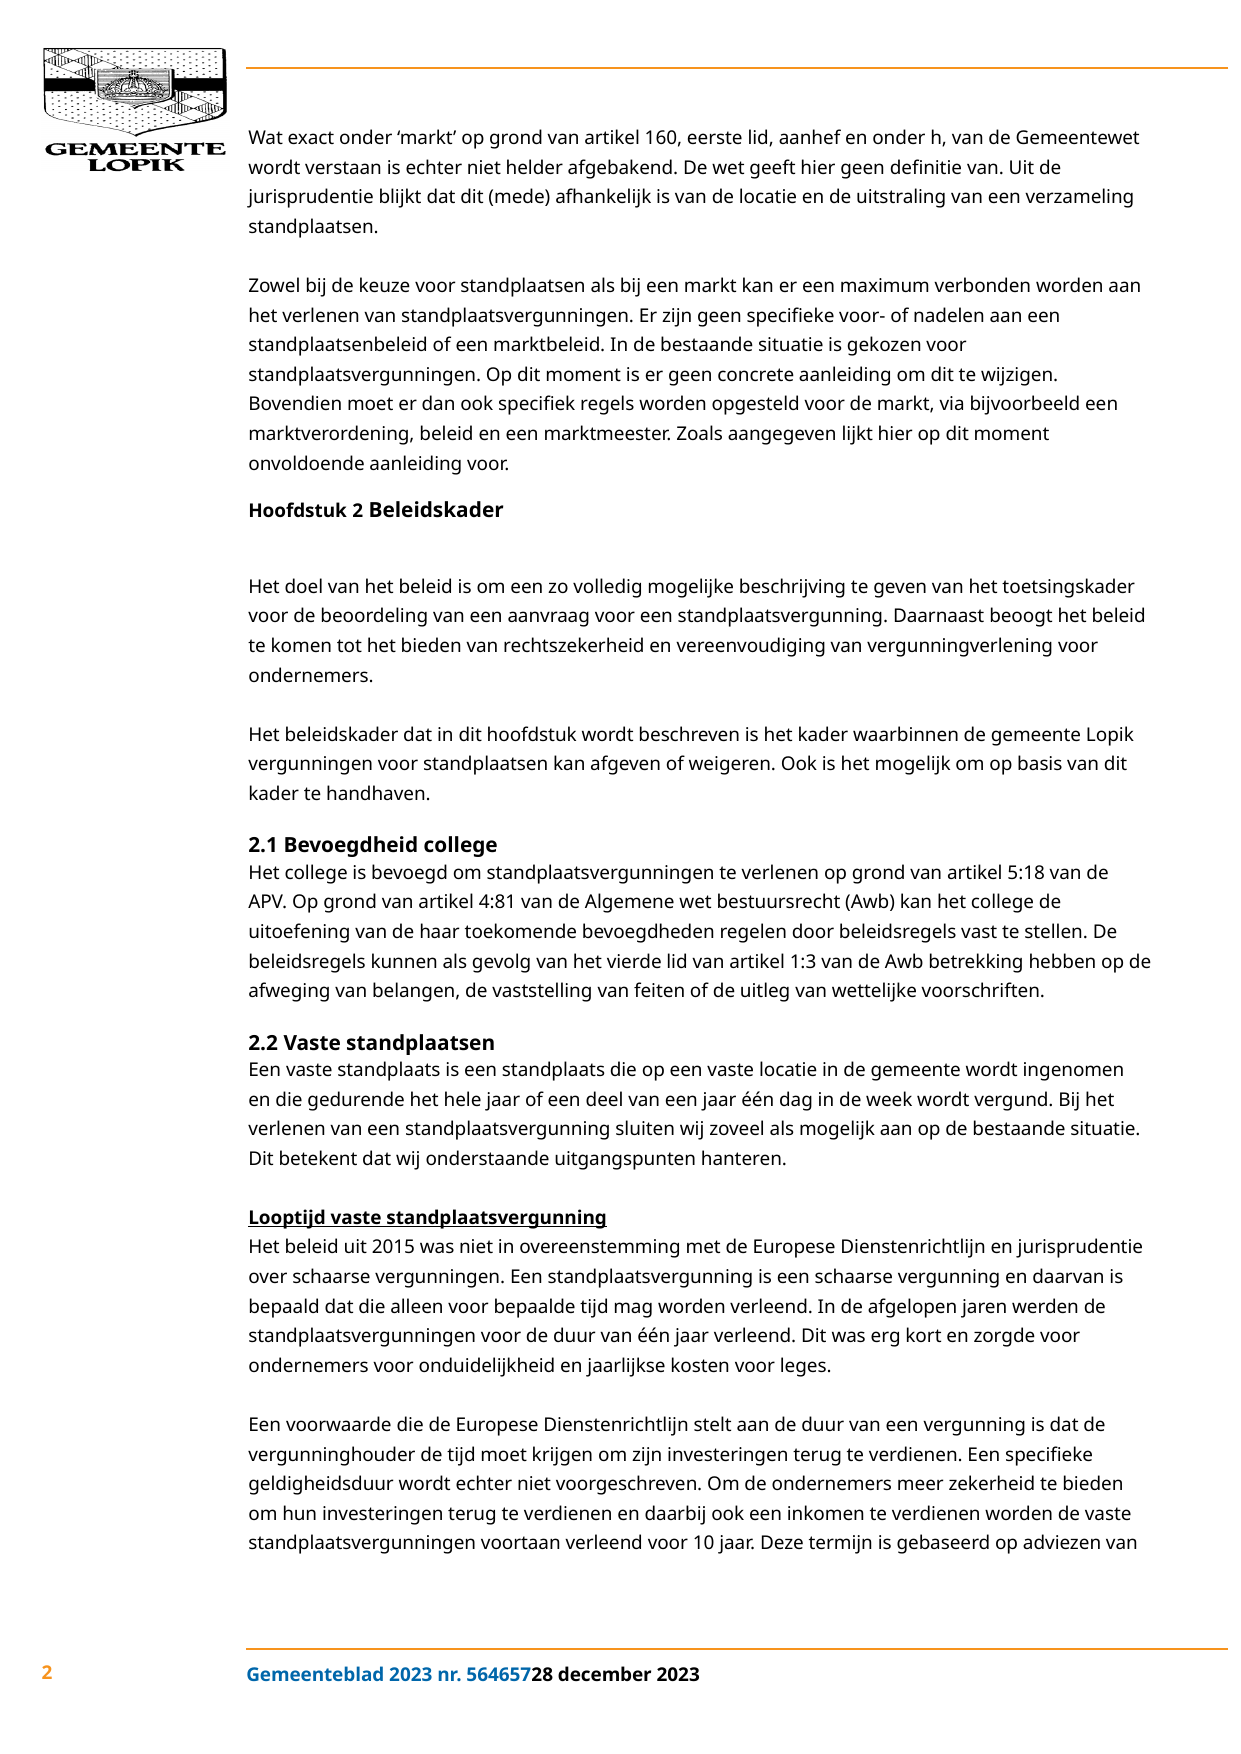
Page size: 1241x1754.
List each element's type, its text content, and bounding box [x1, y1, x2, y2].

text Zowel bij de keuze voor standplaatsen als bij een markt kan er een maximum verbonden worden aan het verlenen van standplaatsvergunningen. Er zijn geen specifieke voor- of nadelen aan een standplaatsenbeleid of een marktbeleid. In de bestaande situatie is gekozen voor standplaatsvergunningen. Op dit moment is er geen concrete aanleiding om dit te wijzigen. Bovendien moet er dan ook specifiek regels worden opgesteld voor de markt, via bijvoorbeeld een marktverordening, beleid en een marktmeester. Zoals aangegeven lijkt hier op dit moment onvoldoende aanleiding voor. [248, 272, 1152, 476]
text Hoofdstuk 2 Beleidskader [248, 495, 1152, 524]
text Een vaste standplaats is een standplaats die op een vaste locatie in de gemeente wordt ingenomen en die gedurende het hele jaar of een deel van een jaar één dag in de week wordt vergund. Bij het verlenen van een standplaatsvergunning sluiten wij zoveel als mogelijk aan op de bestaande situatie. Dit betekent dat wij onderstaande uitgangspunten hanteren. [248, 1056, 1152, 1171]
picture [41, 47, 231, 172]
text Het beleid uit 2015 was niet in overeenstemming met de Europese Dienstenrichtlijn en jurisprudentie over schaarse vergunningen. Een standplaatsvergunning is een schaarse vergunning en daarvan is bepaald dat die alleen voor bepaalde tijd mag worden verleend. In de afgelopen jaren werden de standplaatsvergunningen voor de duur van één jaar verleend. Dit was erg kort en zorgde voor ondernemers voor onduidelijkheid en jaarlijkse kosten voor leges. [248, 1234, 1152, 1378]
text Het beleidskader dat in dit hoofdstuk wordt beschreven is het kader waarbinnen de gemeente Lopik vergunningen voor standplaatsen kan afgeven of weigeren. Ook is het mogelijk om op basis van dit kader te handhaven. [248, 721, 1152, 806]
text Een voorwaarde die de Europese Dienstenrichtlijn stelt aan de duur van een vergunning is dat de vergunninghouder de tijd moet krijgen om zijn investeringen terug te verdienen. Een specifieke geldigheidsduur wordt echter niet voorgeschreven. Om de ondernemers meer zekerheid te bieden om hun investeringen terug te verdienen en daarbij ook een inkomen te verdienen worden de vaste standplaatsvergunningen voortaan verleend voor 10 jaar. Deze termijn is gebaseerd op adviezen van [248, 1411, 1152, 1555]
text 2.1 Bevoegdheid college [248, 831, 1152, 859]
text Looptijd vaste standplaatsvergunning [248, 1204, 1152, 1230]
text Het college is bevoegd om standplaatsvergunningen te verlenen op grond van artikel 5:18 van de APV. Op grond van artikel 4:81 van de Algemene wet bestuursrecht (Awb) kan het college de uitoefening van de haar toekomende bevoegdheden regelen door beleidsregels vast te stellen. De beleidsregels kunnen als gevolg van het vierde lid van artikel 1:3 van de Awb betrekking hebben op de afweging van belangen, de vaststelling van feiten of de uitleg van wettelijke voorschriften. [248, 859, 1152, 1003]
text Het doel van het beleid is om een zo volledig mogelijke beschrijving te geven van het toetsingskader voor de beoordeling van een aanvraag voor een standplaatsvergunning. Daarnaast beoogt het beleid te komen tot het bieden van rechtszekerheid en vereenvoudiging van vergunningverlening voor ondernemers. [248, 573, 1152, 688]
text Wat exact onder ‘markt’ op grond van artikel 160, eerste lid, aanhef en onder h, van de Gemeentewet wordt verstaan is echter niet helder afgebakend. De wet geeft hier geen definitie van. Uit de jurisprudentie blijkt dat dit (mede) afhankelijk is van de locatie en de uitstraling van een verzameling standplaatsen. [248, 124, 1152, 239]
text 2.2 Vaste standplaatsen [248, 1028, 1152, 1056]
